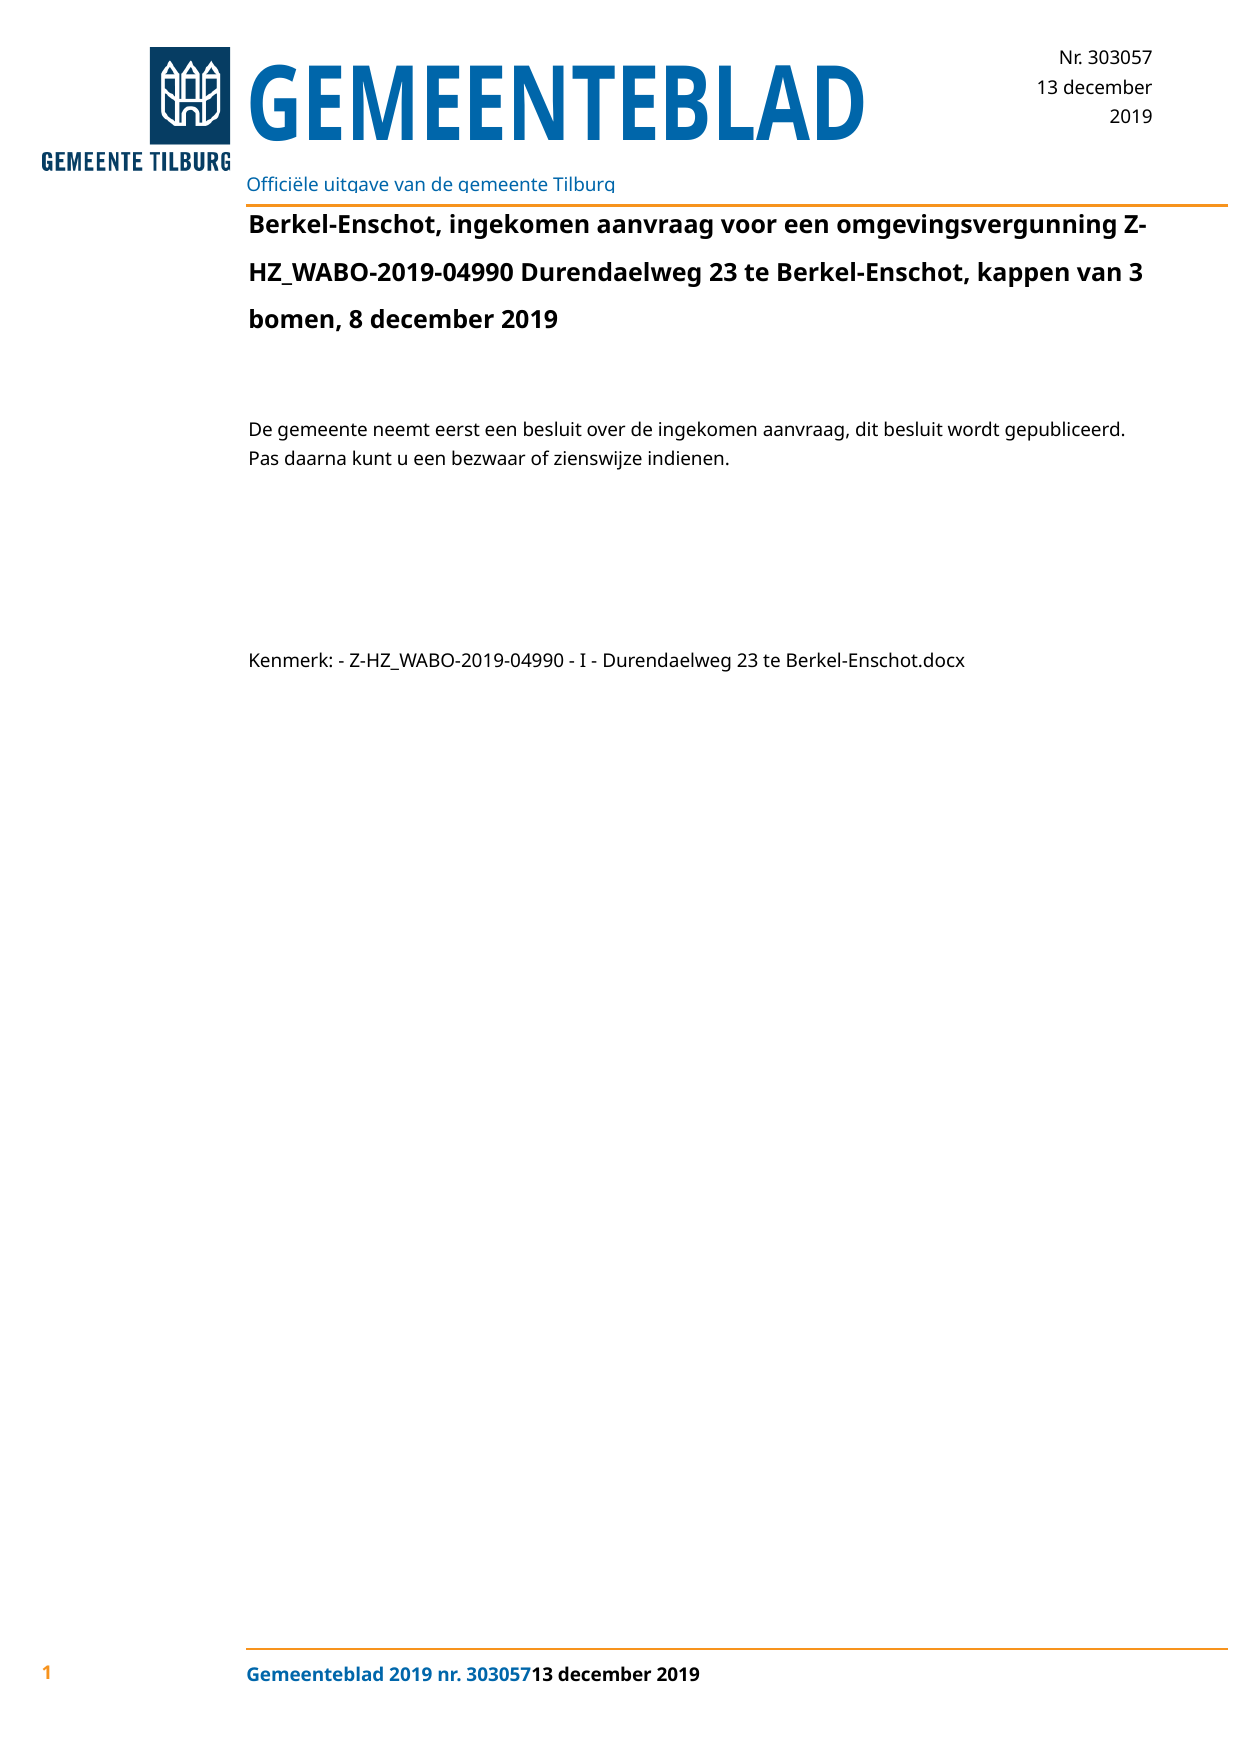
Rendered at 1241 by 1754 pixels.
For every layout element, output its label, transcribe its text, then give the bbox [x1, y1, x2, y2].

text Berkel-Enschot, ingekomen aanvraag voor een omgevingsvergunning Z-HZ_WABO-2019-04990 Durendaelweg 23 te Berkel-Enschot, kappen van 3 bomen, 8 december 2019 [248, 207, 1152, 336]
text Kenmerk: - Z-HZ_WABO-2019-04990 - I - Durendaelweg 23 te Berkel-Enschot.docx [248, 647, 1152, 673]
text De gemeente neemt eerst een besluit over de ingekomen aanvraag, dit besluit wordt gepubliceerd. Pas daarna kunt u een bezwaar of zienswijze indienen. [248, 416, 1152, 471]
picture [41, 47, 231, 172]
